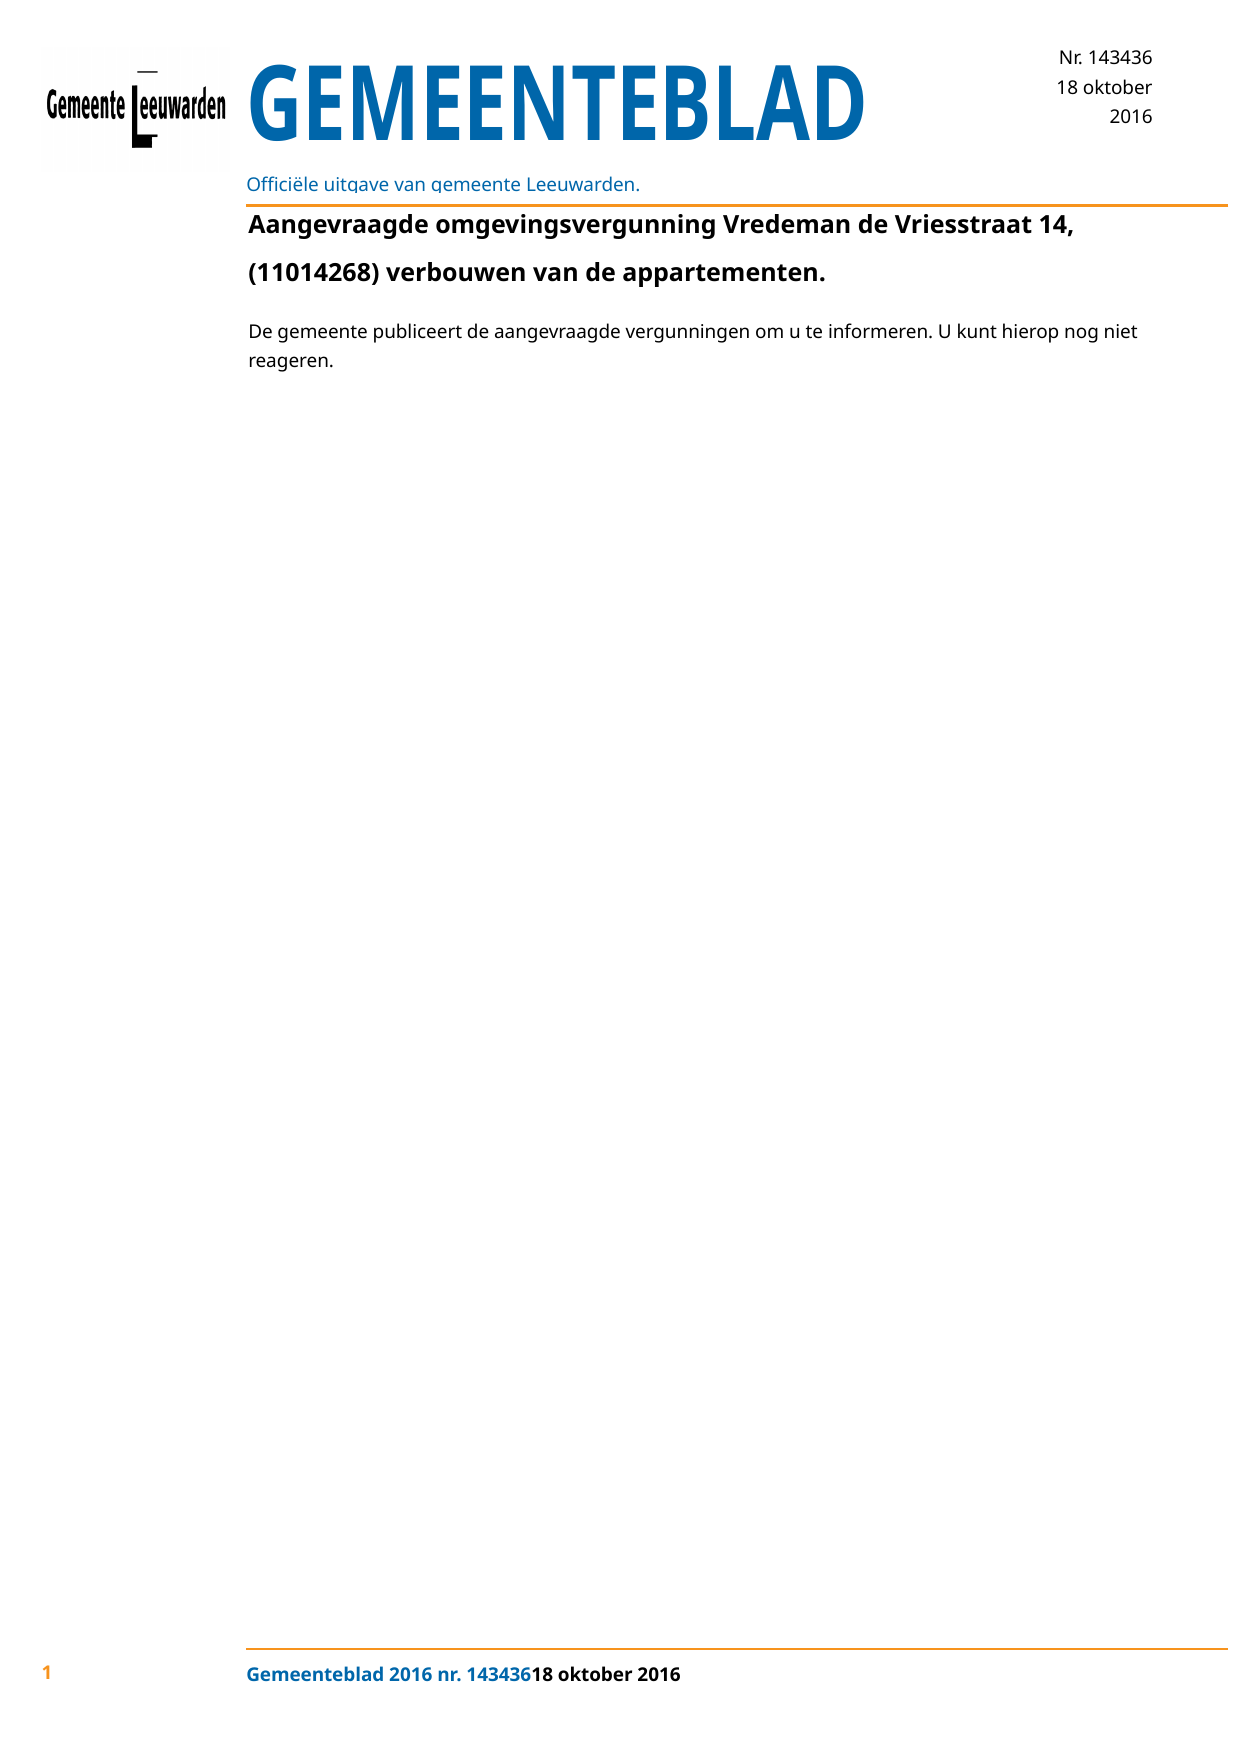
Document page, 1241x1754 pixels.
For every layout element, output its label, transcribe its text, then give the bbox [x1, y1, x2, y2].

text Aangevraagde omgevingsvergunning Vredeman de Vriesstraat 14, (11014268) verbouwen van de appartementen. [248, 207, 1152, 288]
text De gemeente publiceert de aangevraagde vergunningen om u te informeren. U kunt hierop nog niet reageren. [248, 318, 1152, 373]
picture [41, 47, 231, 172]
